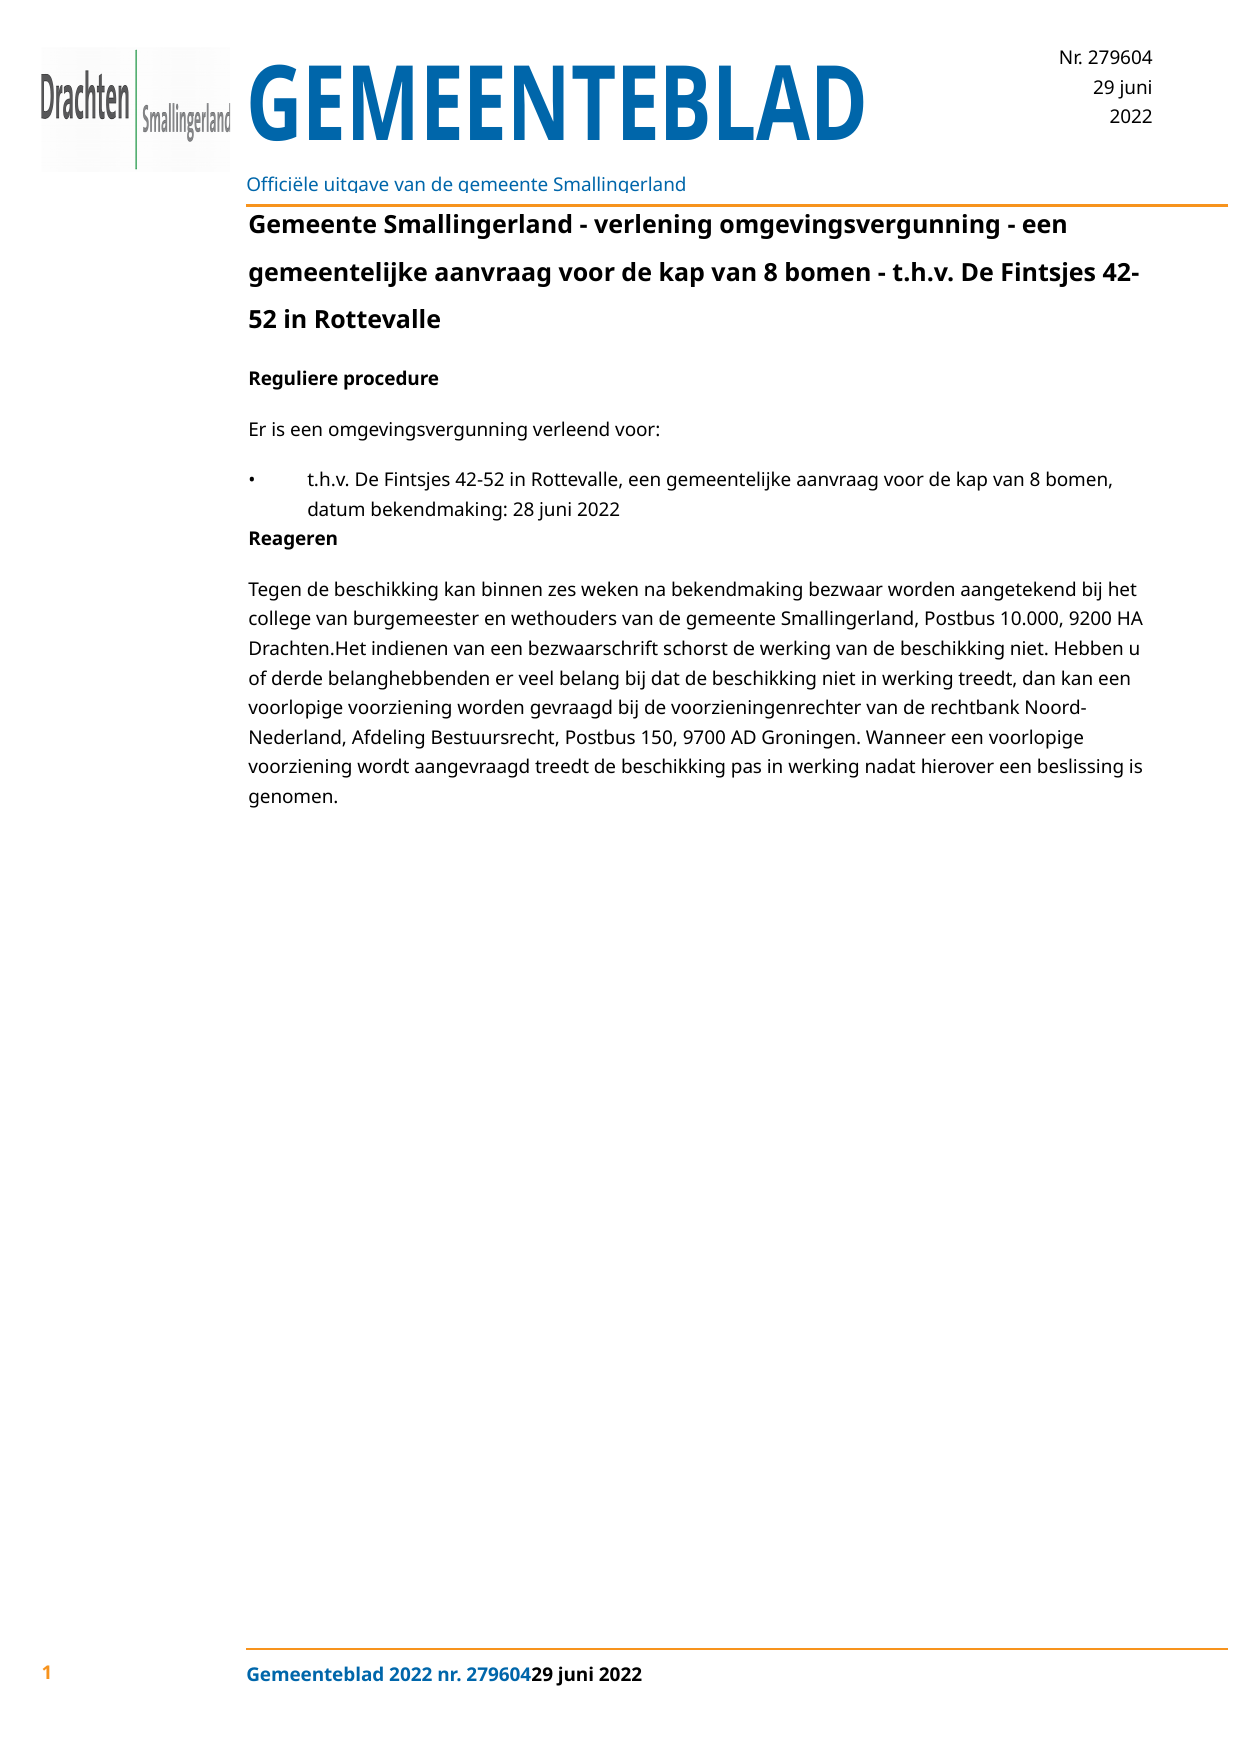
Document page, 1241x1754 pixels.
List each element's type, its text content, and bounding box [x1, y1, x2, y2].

text Reguliere procedure [248, 366, 1152, 391]
text Reageren [248, 526, 1152, 551]
list t.h.v. De Fintsjes 42-52 in Rottevalle, een gemeentelijke aanvraag voor de kap van 8 bomen, datum bekendmaking: 28 juni 2022 [248, 466, 1152, 522]
picture [41, 47, 231, 172]
text Er is een omgevingsvergunning verleend voor: [248, 416, 1152, 442]
text Tegen de beschikking kan binnen zes weken na bekendmaking bezwaar worden aangetekend bij het college van burgemeester en wethouders van de gemeente Smallingerland, Postbus 10.000, 9200 HA Drachten.Het indienen van een bezwaarschrift schorst de werking van de beschikking niet. Hebben u of derde belanghebbenden er veel belang bij dat de beschikking niet in werking treedt, dan kan een voorlopige voorziening worden gevraagd bij de voorzieningenrechter van de rechtbank Noord-Nederland, Afdeling Bestuursrecht, Postbus 150, 9700 AD Groningen. Wanneer een voorlopige voorziening wordt aangevraagd treedt de beschikking pas in werking nadat hierover een beslissing is genomen. [248, 576, 1152, 809]
text Gemeente Smallingerland - verlening omgevingsvergunning - een gemeentelijke aanvraag voor de kap van 8 bomen - t.h.v. De Fintsjes 42-52 in Rottevalle [248, 207, 1152, 336]
